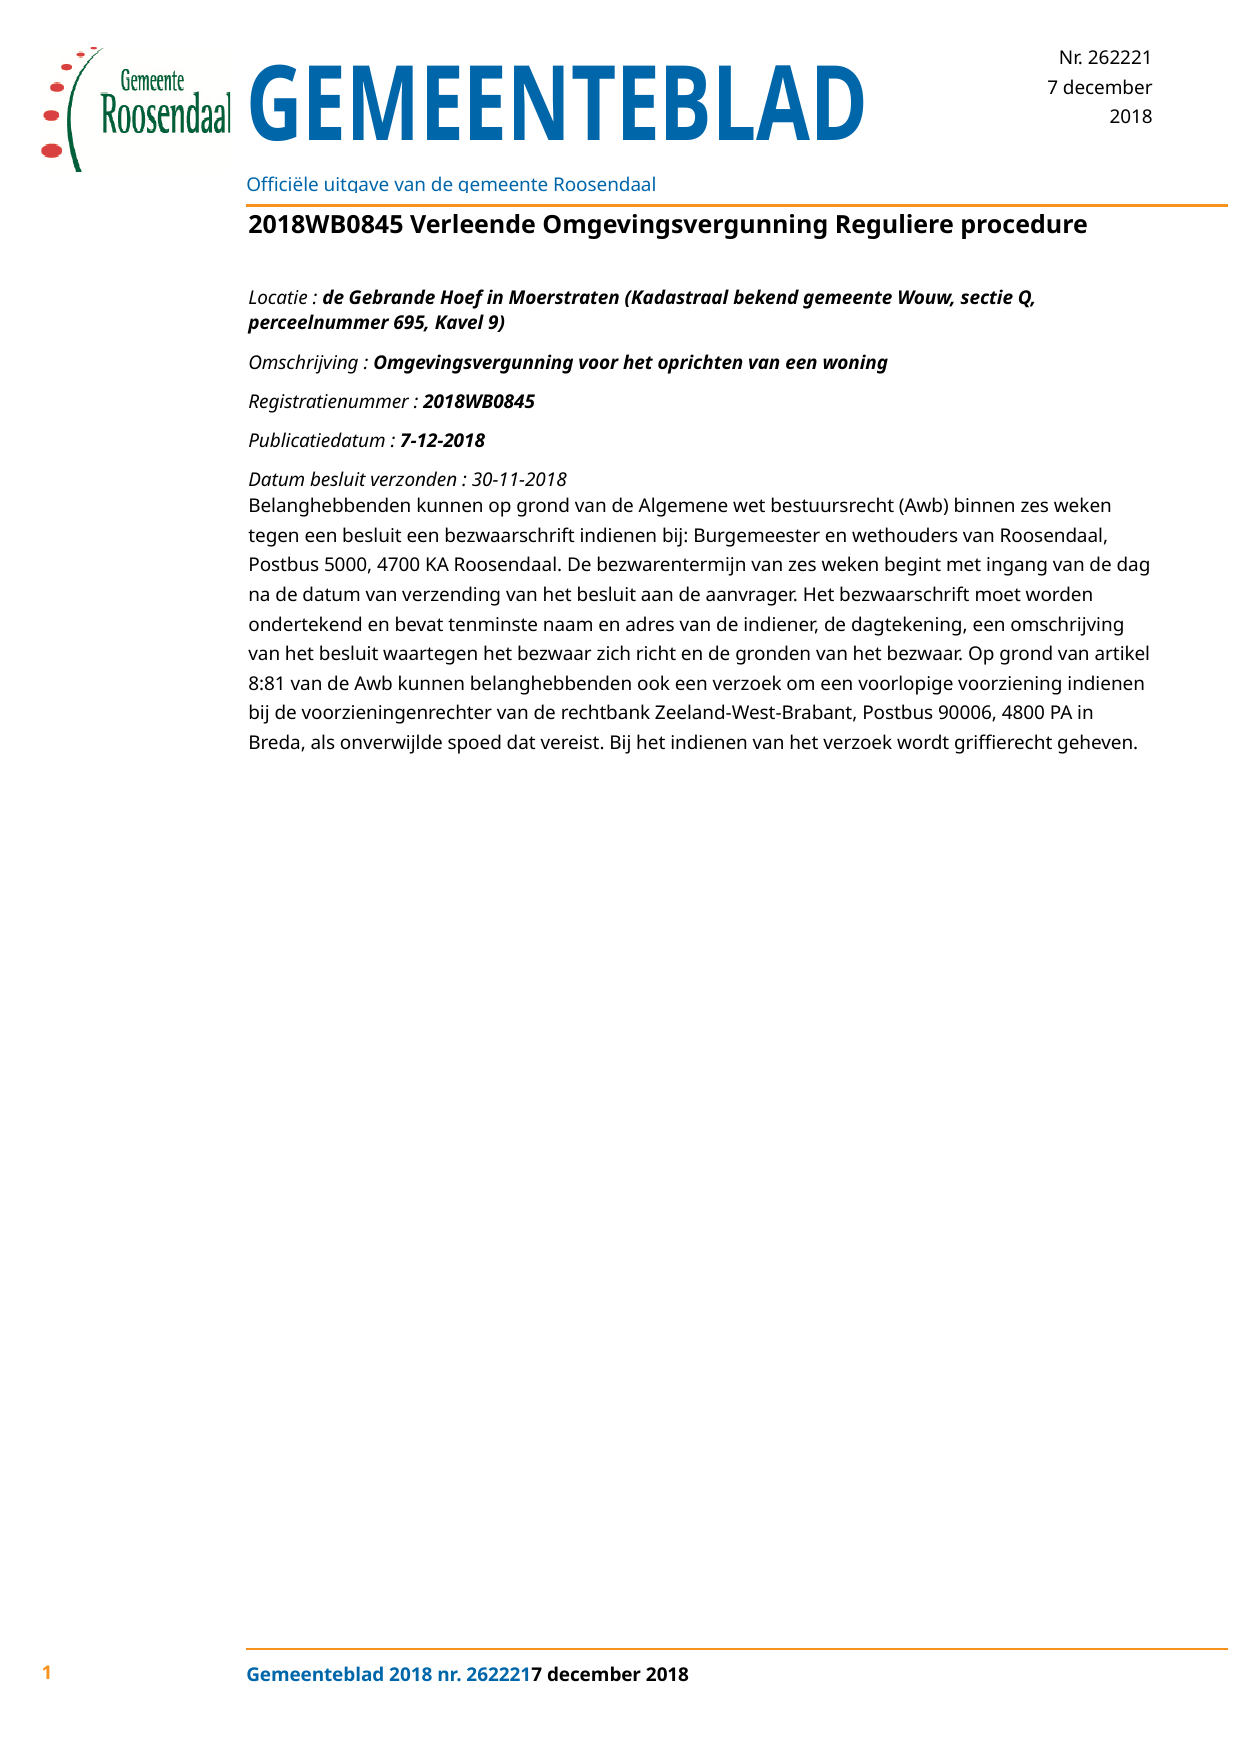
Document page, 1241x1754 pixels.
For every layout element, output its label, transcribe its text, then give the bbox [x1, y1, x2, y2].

text Belanghebbenden kunnen op grond van de Algemene wet bestuursrecht (Awb) binnen zes weken tegen een besluit een bezwaarschrift indienen bij: Burgemeester en wethouders van Roosendaal, Postbus 5000, 4700 KA Roosendaal. De bezwarentermijn van zes weken begint met ingang van de dag na de datum van verzending van het besluit aan de aanvrager. Het bezwaarschrift moet worden ondertekend en bevat tenminste naam en adres van de indiener, de dagtekening, een omschrijving van het besluit waartegen het bezwaar zich richt en de gronden van het bezwaar. Op grond van artikel 8:81 van de Awb kunnen belanghebbenden ook een verzoek om een voorlopige voorziening indienen bij de voorzieningenrechter van de rechtbank Zeeland-West-Brabant, Postbus 90006, 4800 PA in Breda, als onverwijlde spoed dat vereist. Bij het indienen van het verzoek wordt griffierecht geheven. [248, 492, 1152, 755]
text 2018WB0845 Verleende Omgevingsvergunning Reguliere procedure [248, 207, 1152, 241]
text Datum besluit verzonden : 30-11-2018 [248, 467, 1152, 492]
text Locatie : de Gebrande Hoef in Moerstraten (Kadastraal bekend gemeente Wouw, sectie Q, perceelnummer 695, Kavel 9) [248, 284, 1152, 335]
text Registratienummer : 2018WB0845 [248, 388, 1152, 414]
text Publicatiedatum : 7-12-2018 [248, 427, 1152, 453]
picture [41, 47, 231, 172]
text Omschrijving : Omgevingsvergunning voor het oprichten van een woning [248, 349, 1152, 374]
